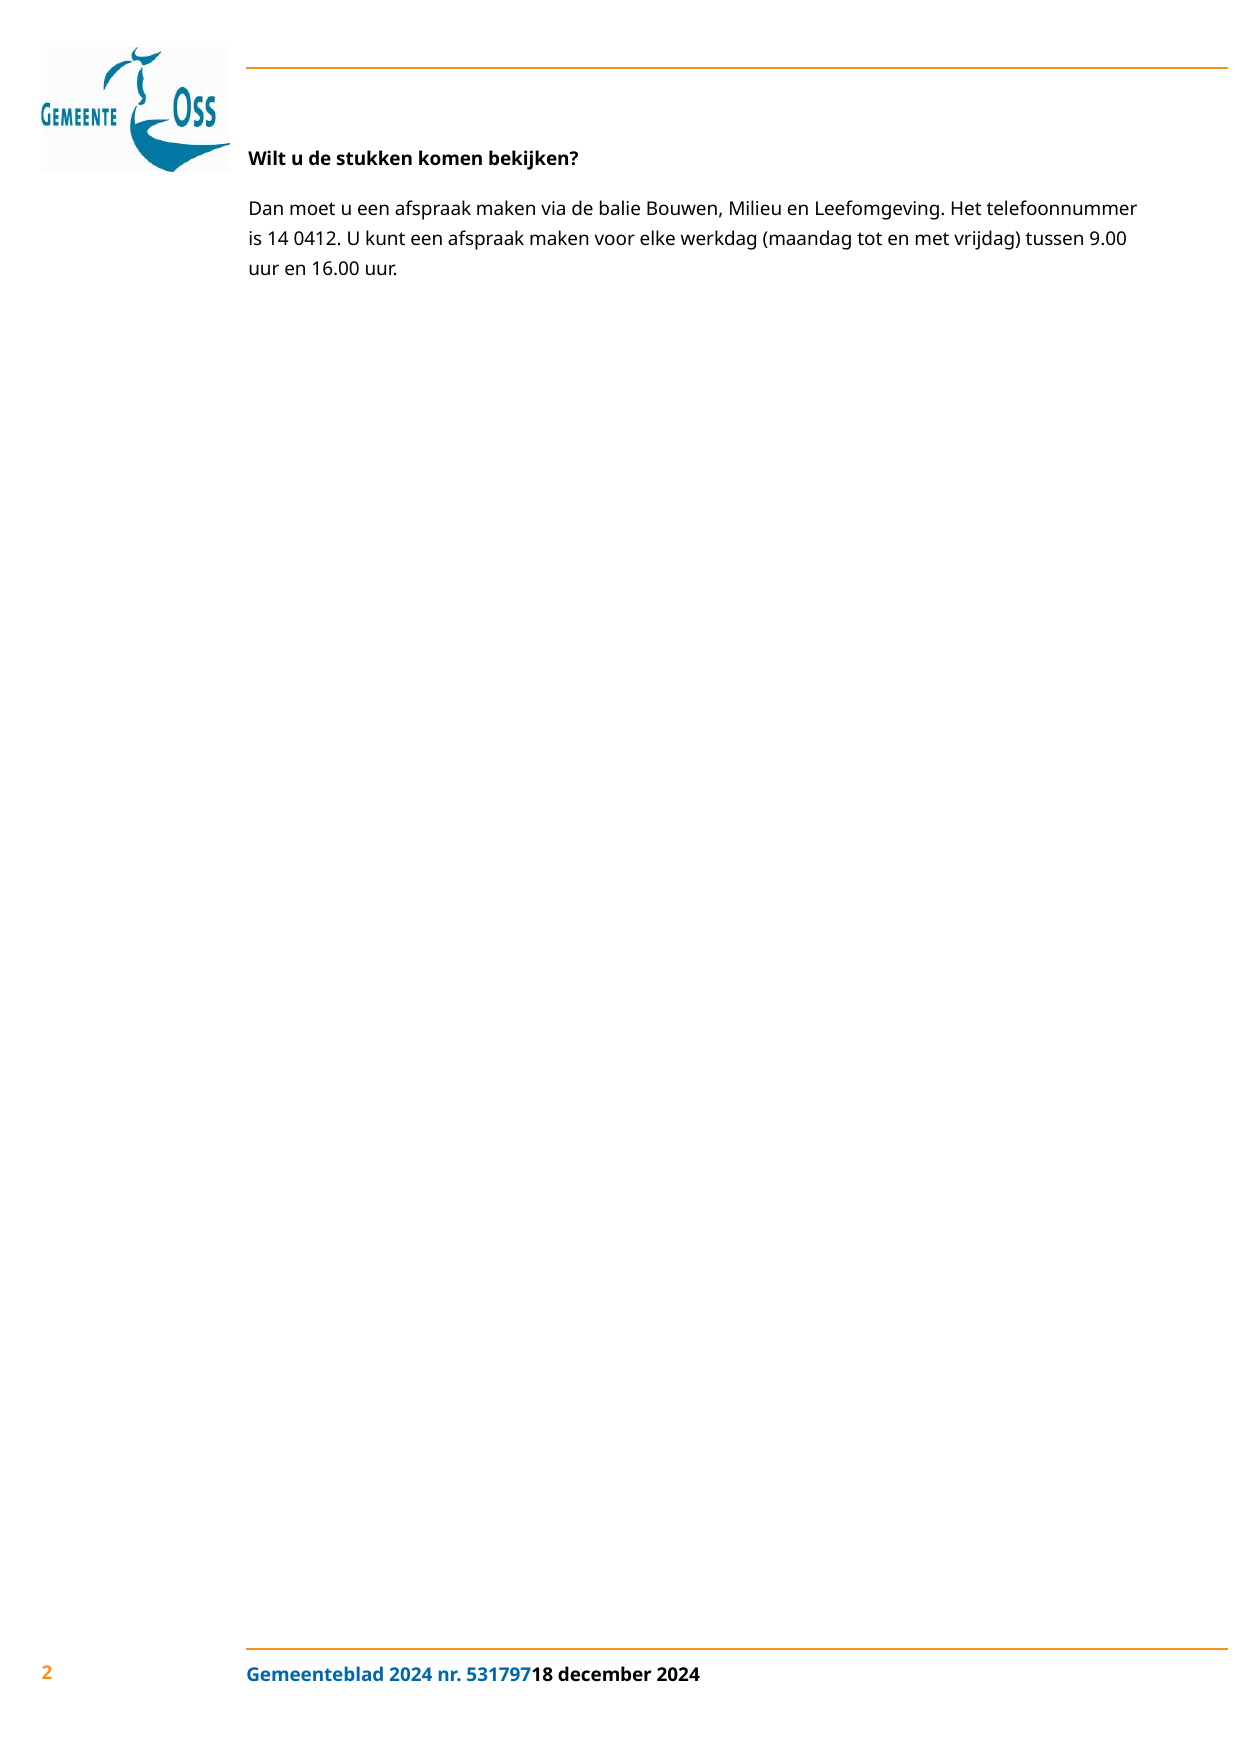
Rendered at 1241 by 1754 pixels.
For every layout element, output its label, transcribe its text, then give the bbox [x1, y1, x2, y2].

picture [41, 47, 231, 172]
text Wilt u de stukken komen bekijken? [248, 145, 1152, 171]
text Dan moet u een afspraak maken via de balie Bouwen, Milieu en Leefomgeving. Het telefoonnummer is 14 0412. U kunt een afspraak maken voor elke werkdag (maandag tot en met vrijdag) tussen 9.00 uur en 16.00 uur. [248, 196, 1152, 281]
